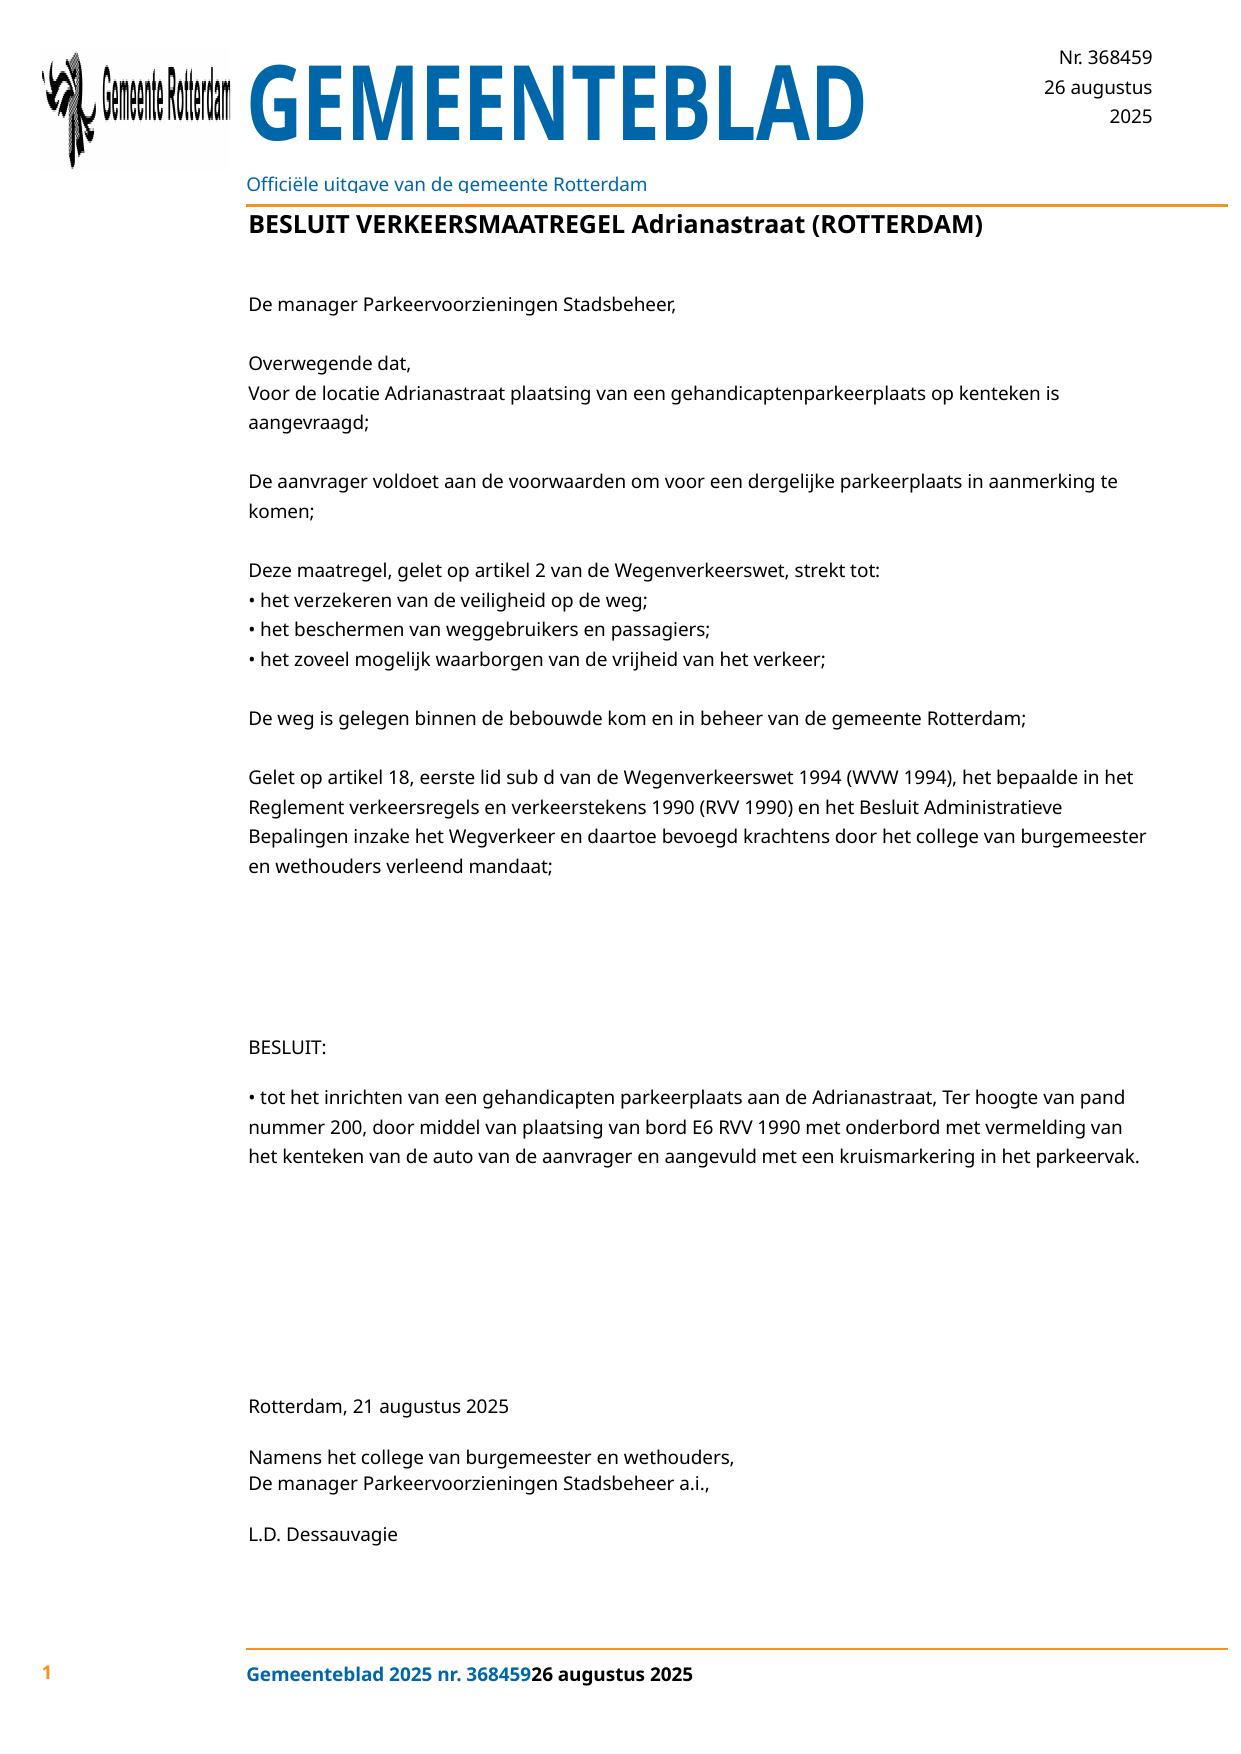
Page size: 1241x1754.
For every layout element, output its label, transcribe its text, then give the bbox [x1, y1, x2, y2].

text De aanvrager voldoet aan de voorwaarden om voor een dergelijke parkeerplaats in aanmerking te komen; [248, 468, 1152, 524]
text Overwegende dat, [248, 350, 1152, 376]
text • het verzekeren van de veiligheid op de weg; [248, 587, 1152, 613]
text • het beschermen van weggebruikers en passagiers; [248, 616, 1152, 642]
text • het zoveel mogelijk waarborgen van de vrijheid van het verkeer; [248, 646, 1152, 672]
text BESLUIT: [248, 1034, 1152, 1060]
picture [41, 47, 231, 172]
text L.D. Dessauvagie [248, 1522, 1152, 1547]
text De weg is gelegen binnen de bebouwde kom en in beheer van de gemeente Rotterdam; [248, 705, 1152, 731]
text Namens het college van burgemeester en wethouders, [248, 1444, 1152, 1470]
text De manager Parkeervoorzieningen Stadsbeheer, [248, 291, 1152, 317]
text De manager Parkeervoorzieningen Stadsbeheer a.i., [248, 1470, 1152, 1496]
text Deze maatregel, gelet op artikel 2 van de Wegenverkeerswet, strekt tot: [248, 557, 1152, 583]
text Rotterdam, 21 augustus 2025 [248, 1393, 1152, 1419]
text Voor de locatie Adrianastraat plaatsing van een gehandicaptenparkeerplaats op kenteken is aangevraagd; [248, 380, 1152, 435]
text BESLUIT VERKEERSMAATREGEL Adrianastraat (ROTTERDAM) [248, 207, 1152, 241]
text • tot het inrichten van een gehandicapten parkeerplaats aan de Adrianastraat, Ter hoogte van pand nummer 200, door middel van plaatsing van bord E6 RVV 1990 met onderbord met vermelding van het kenteken van de auto van de aanvrager en aangevuld met een kruismarkering in het parkeervak. [248, 1084, 1152, 1169]
text Gelet op artikel 18, eerste lid sub d van de Wegenverkeerswet 1994 (WVW 1994), het bepaalde in het Reglement verkeersregels en verkeerstekens 1990 (RVV 1990) en het Besluit Administratieve Bepalingen inzake het Wegverkeer en daartoe bevoegd krachtens door het college van burgemeester en wethouders verleend mandaat; [248, 764, 1152, 879]
